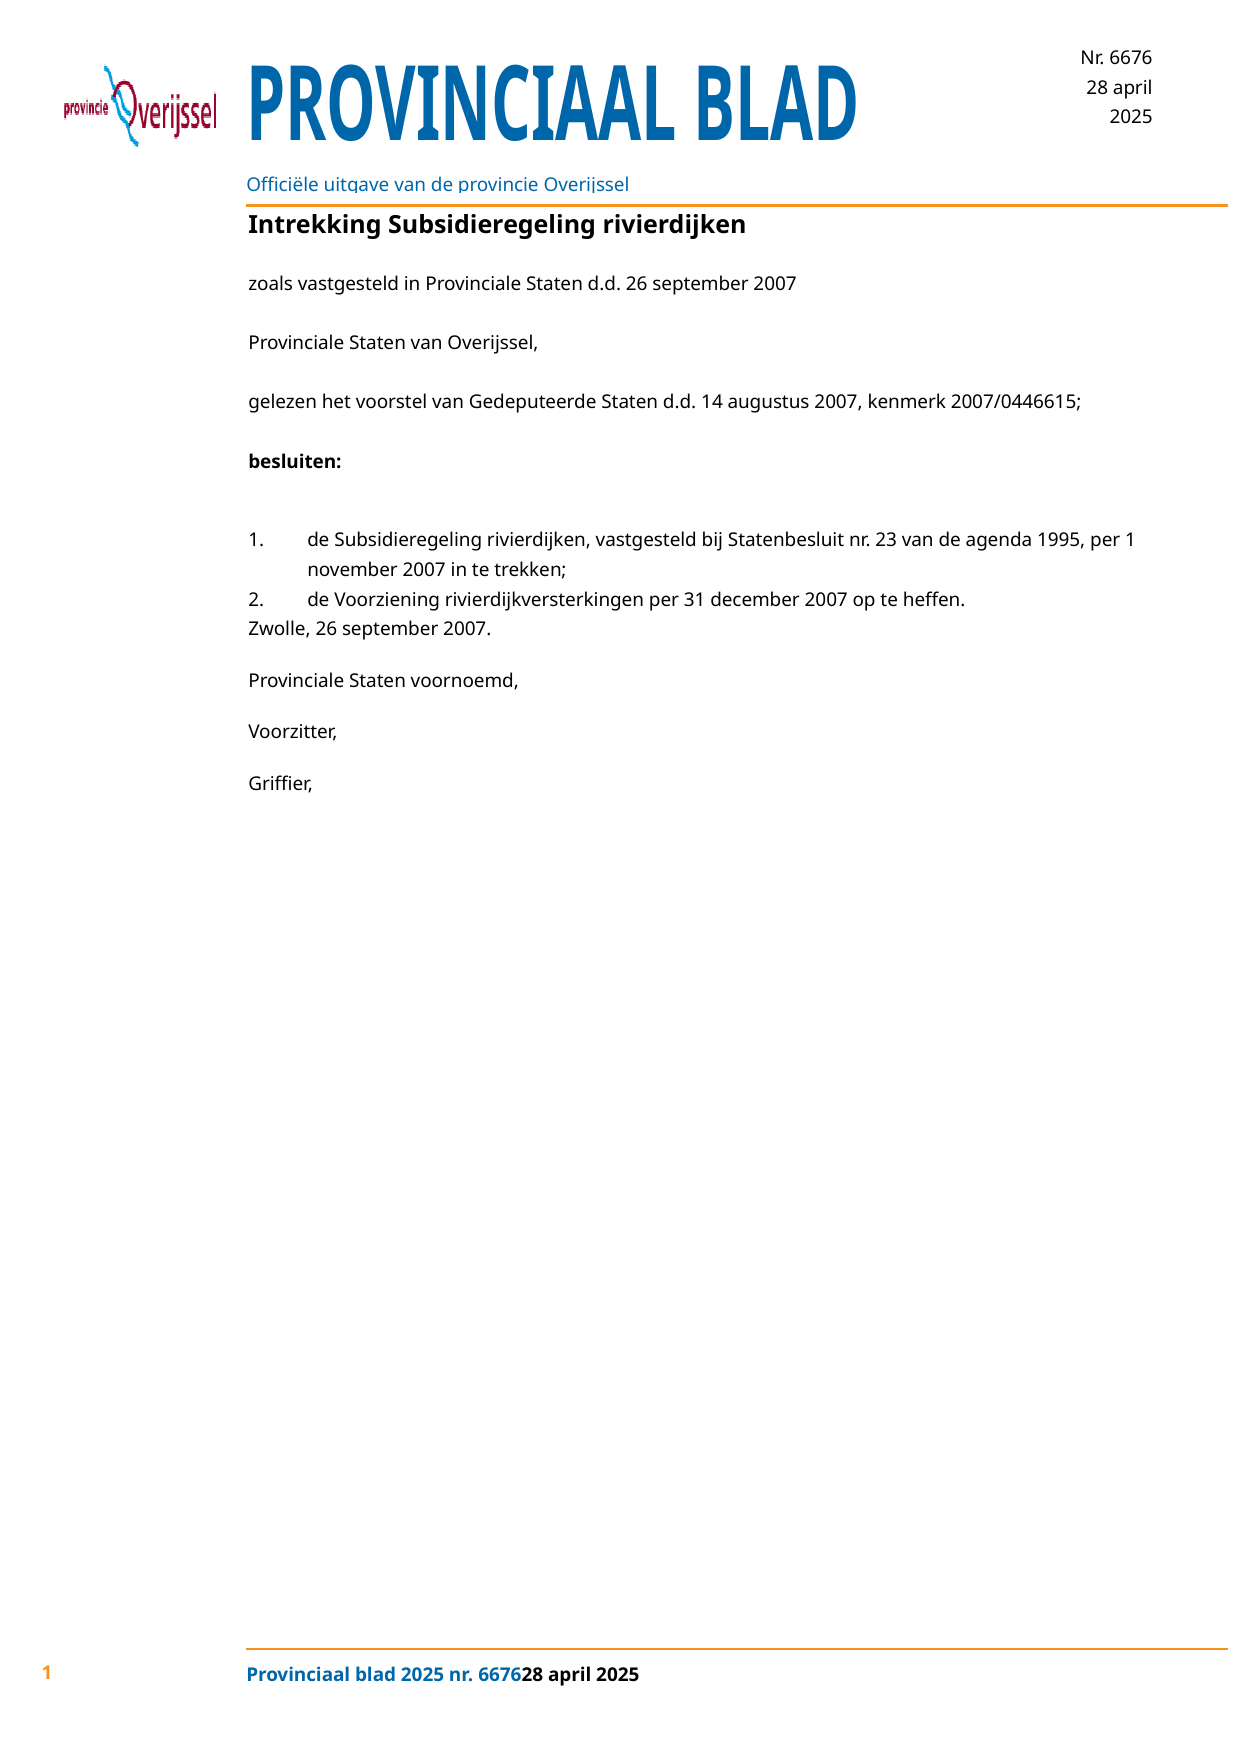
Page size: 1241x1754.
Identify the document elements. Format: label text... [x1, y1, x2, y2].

picture [41, 47, 231, 172]
list de Subsidieregeling rivierdijken, vastgesteld bij Statenbesluit nr. 23 van de agenda 1995, per 1 november 2007 in te trekken; [248, 527, 1152, 582]
text Griffier, [248, 770, 1152, 796]
text Zwolle, 26 september 2007. [248, 615, 1152, 641]
text Provinciale Staten van Overijssel, [248, 329, 1152, 355]
text besluiten: [248, 448, 1152, 473]
text Voorzitter, [248, 718, 1152, 744]
text gelezen het voorstel van Gedeputeerde Staten d.d. 14 augustus 2007, kenmerk 2007/0446615; [248, 389, 1152, 414]
text zoals vastgesteld in Provinciale Staten d.d. 26 september 2007 [248, 270, 1152, 296]
list de Voorziening rivierdijkversterkingen per 31 december 2007 op te heffen. [248, 586, 1152, 612]
text Intrekking Subsidieregeling rivierdijken [248, 207, 1152, 241]
text Provinciale Staten voornoemd, [248, 667, 1152, 693]
